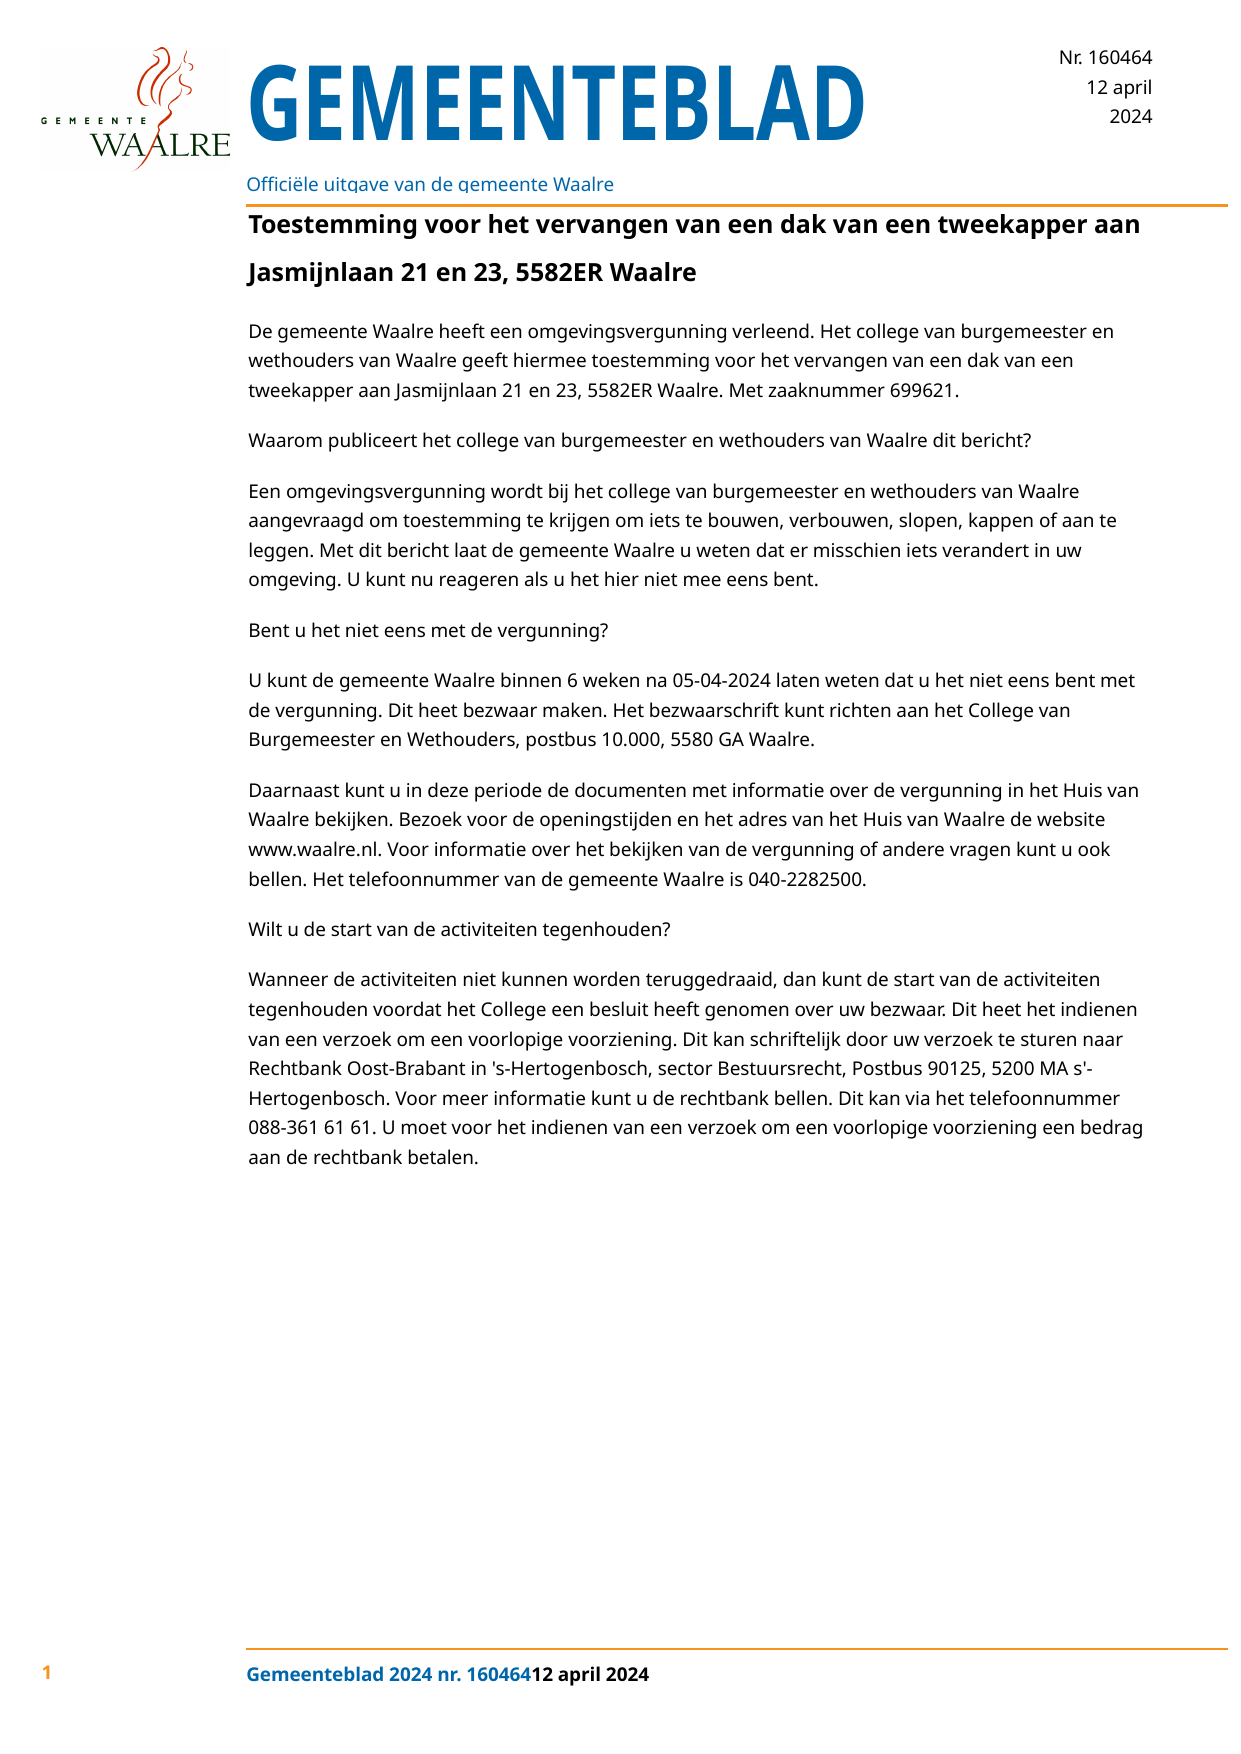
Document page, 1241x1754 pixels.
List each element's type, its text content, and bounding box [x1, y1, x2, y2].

text Wanneer de activiteiten niet kunnen worden teruggedraaid, dan kunt de start van de activiteiten tegenhouden voordat het College een besluit heeft genomen over uw bezwaar. Dit heet het indienen van een verzoek om een voorlopige voorziening. Dit kan schriftelijk door uw verzoek te sturen naar Rechtbank Oost-Brabant in 's-Hertogenbosch, sector Bestuursrecht, Postbus 90125, 5200 MA s'-Hertogenbosch. Voor meer informatie kunt u de rechtbank bellen. Dit kan via het telefoonnummer 088-361 61 61. U moet voor het indienen van een verzoek om een voorlopige voorziening een bedrag aan de rechtbank betalen. [248, 967, 1152, 1170]
text Een omgevingsvergunning wordt bij het college van burgemeester en wethouders van Waalre aangevraagd om toestemming te krijgen om iets te bouwen, verbouwen, slopen, kappen of aan te leggen. Met dit bericht laat de gemeente Waalre u weten dat er misschien iets verandert in uw omgeving. U kunt nu reageren als u het hier niet mee eens bent. [248, 478, 1152, 592]
text Daarnaast kunt u in deze periode de documenten met informatie over de vergunning in het Huis van Waalre bekijken. Bezoek voor de openingstijden en het adres van het Huis van Waalre de website www.waalre.nl. Voor informatie over het bekijken van de vergunning of andere vragen kunt u ook bellen. Het telefoonnummer van de gemeente Waalre is 040-2282500. [248, 777, 1152, 892]
text Bent u het niet eens met de vergunning? [248, 617, 1152, 643]
text U kunt de gemeente Waalre binnen 6 weken na 05-04-2024 laten weten dat u het niet eens bent met de vergunning. Dit heet bezwaar maken. Het bezwaarschrift kunt richten aan het College van Burgemeester en Wethouders, postbus 10.000, 5580 GA Waalre. [248, 667, 1152, 752]
text Waarom publiceert het college van burgemeester en wethouders van Waalre dit bericht? [248, 427, 1152, 453]
text De gemeente Waalre heeft een omgevingsvergunning verleend. Het college van burgemeester en wethouders van Waalre geeft hiermee toestemming voor het vervangen van een dak van een tweekapper aan Jasmijnlaan 21 en 23, 5582ER Waalre. Met zaaknummer 699621. [248, 318, 1152, 403]
text Toestemming voor het vervangen van een dak van een tweekapper aan Jasmijnlaan 21 en 23, 5582ER Waalre [248, 207, 1152, 288]
text Wilt u de start van de activiteiten tegenhouden? [248, 916, 1152, 942]
picture [41, 47, 231, 172]
